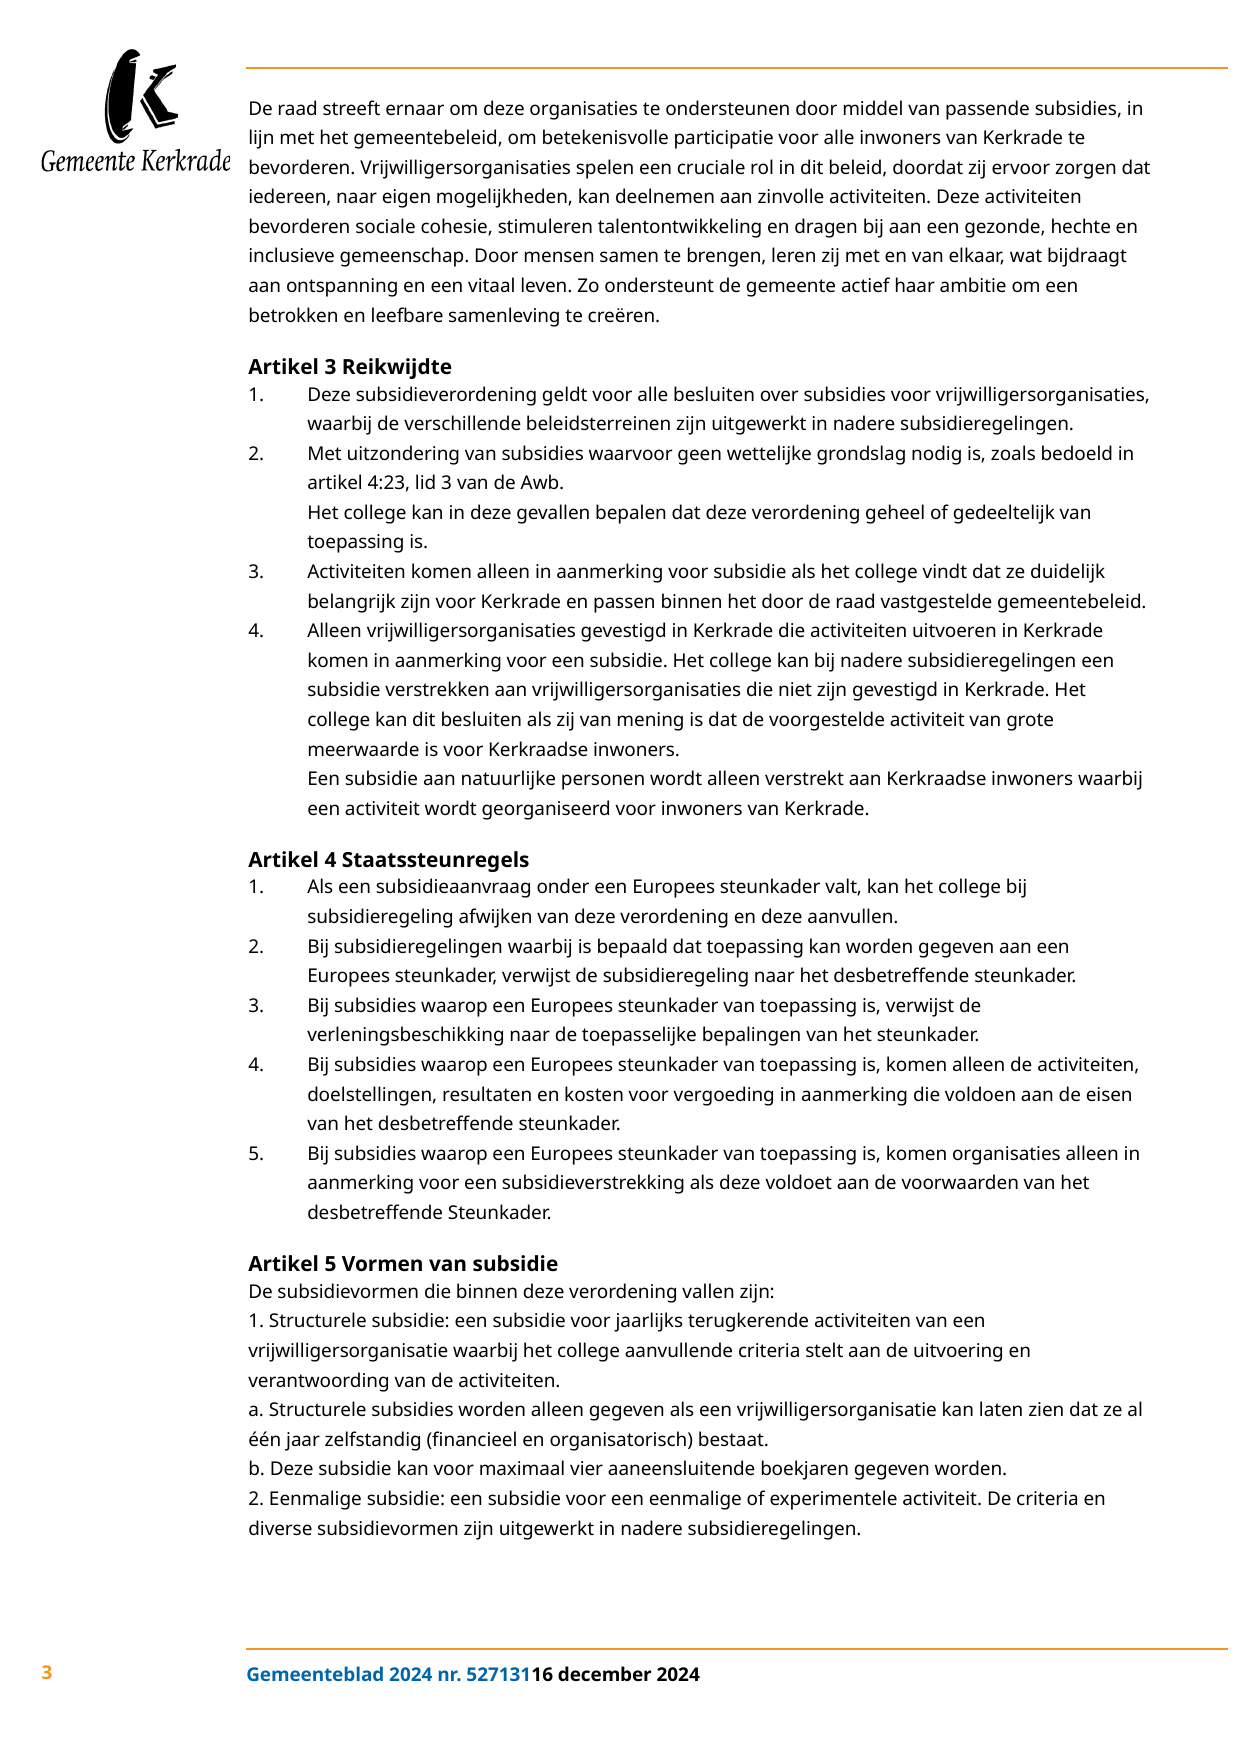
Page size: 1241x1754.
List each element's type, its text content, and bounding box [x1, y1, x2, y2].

text a. Structurele subsidies worden alleen gegeven als een vrijwilligersorganisatie kan laten zien dat ze al één jaar zelfstandig (financieel en organisatorisch) bestaat. [248, 1396, 1152, 1452]
text 2. Eenmalige subsidie: een subsidie voor een eenmalige of experimentele activiteit. De criteria en diverse subsidievormen zijn uitgewerkt in nadere subsidieregelingen. [248, 1485, 1152, 1540]
list Alleen vrijwilligersorganisaties gevestigd in Kerkrade die activiteiten uitvoeren in Kerkrade komen in aanmerking voor een subsidie. Het college kan bij nadere subsidieregelingen een subsidie verstrekken aan vrijwilligersorganisaties die niet zijn gevestigd in Kerkrade. Het college kan dit besluiten als zij van mening is dat de voorgestelde activiteit van grote meerwaarde is voor Kerkraadse inwoners. [248, 617, 1152, 761]
list Bij subsidies waarop een Europees steunkader van toepassing is, komen organisaties alleen in aanmerking voor een subsidieverstrekking als deze voldoet aan de voorwaarden van het desbetreffende Steunkader. [248, 1140, 1152, 1225]
text De raad streeft ernaar om deze organisaties te ondersteunen door middel van passende subsidies, in lijn met het gemeentebeleid, om betekenisvolle participatie voor alle inwoners van Kerkrade te bevorderen. Vrijwilligersorganisaties spelen een cruciale rol in dit beleid, doordat zij ervoor zorgen dat iedereen, naar eigen mogelijkheden, kan deelnemen aan zinvolle activiteiten. Deze activiteiten bevorderen sociale cohesie, stimuleren talentontwikkeling en dragen bij aan een gezonde, hechte en inclusieve gemeenschap. Door mensen samen te brengen, leren zij met en van elkaar, wat bijdraagt aan ontspanning en een vitaal leven. Zo ondersteunt de gemeente actief haar ambitie om een betrokken en leefbare samenleving te creëren. [248, 95, 1152, 328]
list Activiteiten komen alleen in aanmerking voor subsidie als het college vindt dat ze duidelijk belangrijk zijn voor Kerkrade en passen binnen het door de raad vastgestelde gemeentebeleid. [248, 558, 1152, 613]
list Als een subsidieaanvraag onder een Europees steunkader valt, kan het college bij subsidieregeling afwijken van deze verordening en deze aanvullen. [248, 874, 1152, 929]
text Artikel 4 Staatssteunregels [248, 845, 1152, 874]
list Deze subsidieverordening geldt voor alle besluiten over subsidies voor vrijwilligersorganisaties, waarbij de verschillende beleidsterreinen zijn uitgewerkt in nadere subsidieregelingen. [248, 381, 1152, 436]
list Bij subsidies waarop een Europees steunkader van toepassing is, verwijst de verleningsbeschikking naar de toepasselijke bepalingen van het steunkader. [248, 992, 1152, 1047]
text 1. Structurele subsidie: een subsidie voor jaarlijks terugkerende activiteiten van een vrijwilligersorganisatie waarbij het college aanvullende criteria stelt aan de uitvoering en verantwoording van de activiteiten. [248, 1308, 1152, 1392]
text b. Deze subsidie kan voor maximaal vier aaneensluitende boekjaren gegeven worden. [248, 1456, 1152, 1481]
text Artikel 5 Vormen van subsidie [248, 1249, 1152, 1278]
list Met uitzondering van subsidies waarvoor geen wettelijke grondslag nodig is, zoals bedoeld in artikel 4:23, lid 3 van de Awb. [248, 440, 1152, 495]
text De subsidievormen die binnen deze verordening vallen zijn: [248, 1278, 1152, 1304]
text Artikel 3 Reikwijdte [248, 352, 1152, 381]
list Bij subsidies waarop een Europees steunkader van toepassing is, komen alleen de activiteiten, doelstellingen, resultaten en kosten voor vergoeding in aanmerking die voldoen aan de eisen van het desbetreffende steunkader. [248, 1051, 1152, 1136]
picture [41, 47, 231, 172]
list Een subsidie aan natuurlijke personen wordt alleen verstrekt aan Kerkraadse inwoners waarbij een activiteit wordt georganiseerd voor inwoners van Kerkrade. [248, 765, 1152, 821]
list Het college kan in deze gevallen bepalen dat deze verordening geheel of gedeeltelijk van toepassing is. [248, 499, 1152, 554]
list Bij subsidieregelingen waarbij is bepaald dat toepassing kan worden gegeven aan een Europees steunkader, verwijst de subsidieregeling naar het desbetreffende steunkader. [248, 933, 1152, 988]
